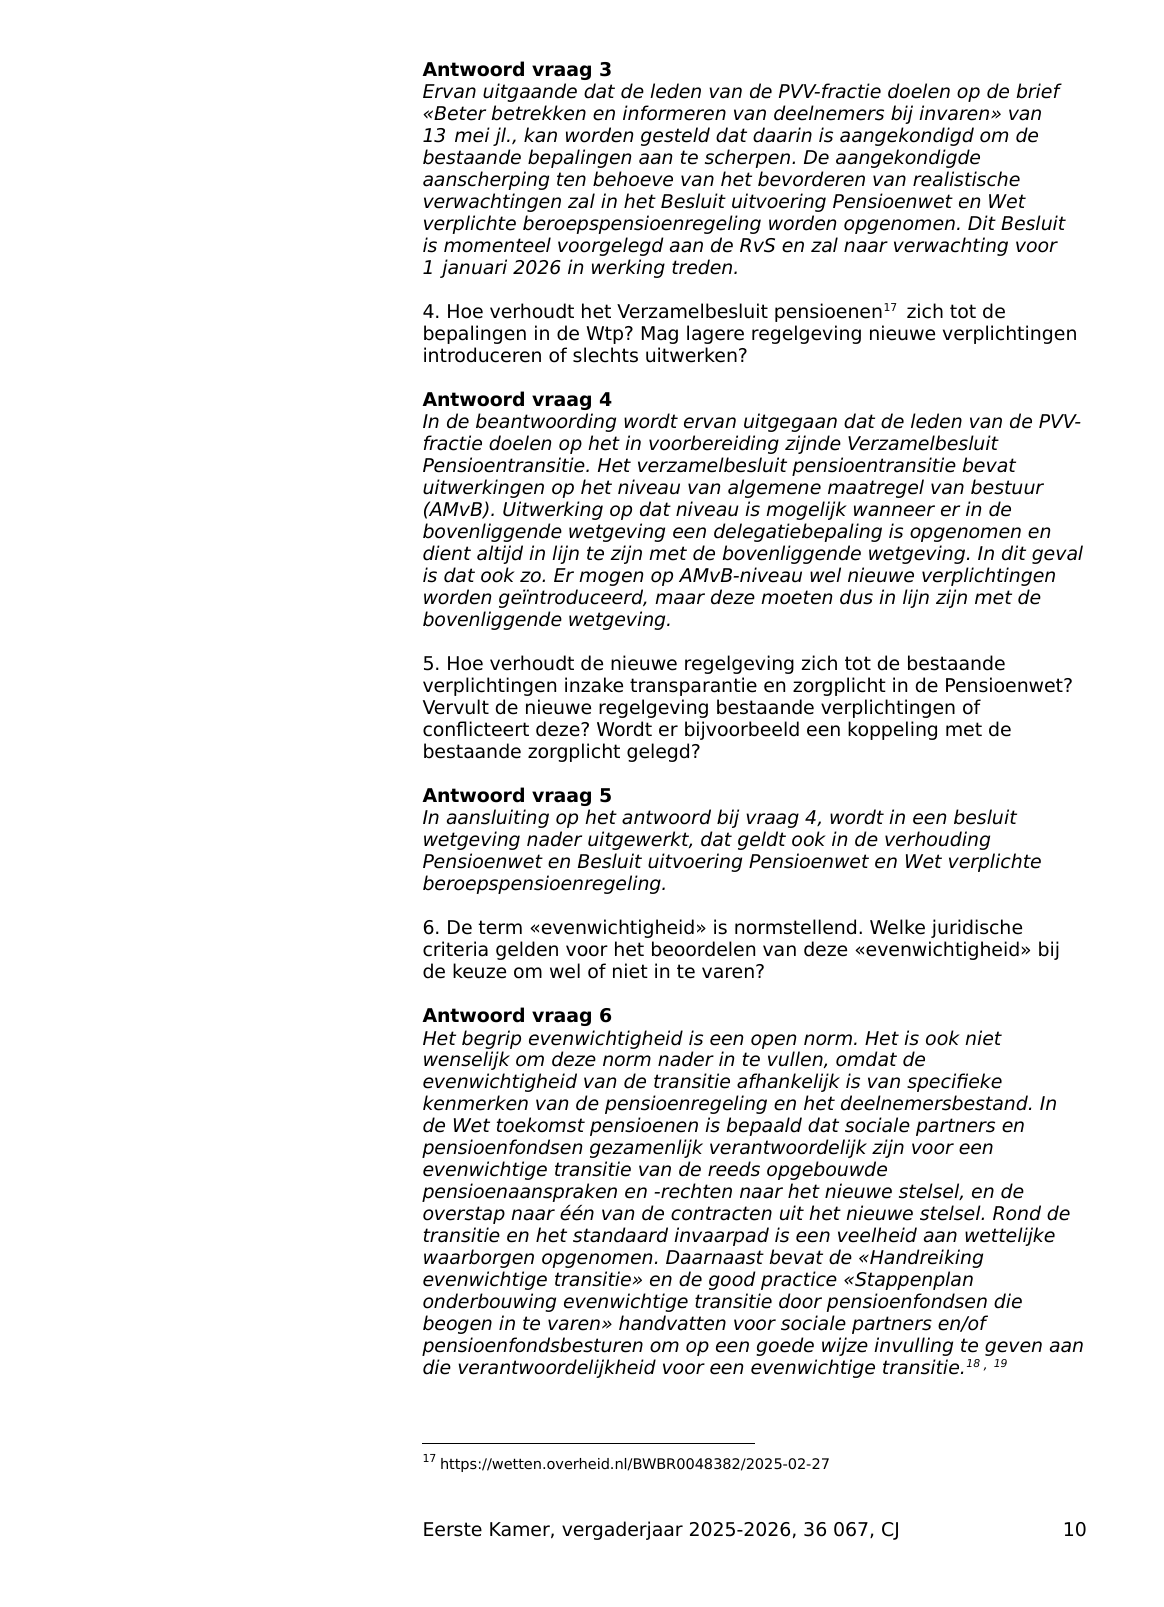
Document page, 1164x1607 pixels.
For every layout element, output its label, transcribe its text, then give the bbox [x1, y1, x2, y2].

text Antwoord vraag 4 [422, 389, 1087, 411]
text In aansluiting op het antwoord bij vraag 4, wordt in een besluit wetgeving nader uitgewerkt, dat geldt ook in de verhouding Pensioenwet en Besluit uitvoering Pensioenwet en Wet verplichte beroepspensioenregeling. [422, 807, 1087, 895]
text Het begrip evenwichtigheid is een open norm. Het is ook niet wenselijk om deze norm nader in te vullen, omdat de evenwichtigheid van de transitie afhankelijk is van specifieke kenmerken van de pensioenregeling en het deelnemersbestand. In de Wet toekomst pensioenen is bepaald dat sociale partners en pensioenfondsen gezamenlijk verantwoordelijk zijn voor een evenwichtige transitie van de reeds opgebouwde pensioenaanspraken en -rechten naar het nieuwe stelsel, en de overstap naar één van de contracten uit het nieuwe stelsel. Rond de transitie en het standaard invaarpad is een veelheid aan wettelijke waarborgen opgenomen. Daarnaast bevat de «Handreiking evenwichtige transitie» en de good practice «Stappenplan onderbouwing evenwichtige transitie door pensioenfondsen die beogen in te varen» handvatten voor sociale partners en/of pensioenfondsbesturen om op een goede wijze invulling te geven aan die verantwoordelijkheid voor een evenwichtige transitie., [422, 1027, 1087, 1379]
text 6. De term «evenwichtigheid» is normstellend. Welke juridische criteria gelden voor het beoordelen van deze «evenwichtigheid» bij de keuze om wel of niet in te varen? [422, 917, 1087, 983]
text 5. Hoe verhoudt de nieuwe regelgeving zich tot de bestaande verplichtingen inzake transparantie en zorgplicht in de Pensioenwet? Vervult de nieuwe regelgeving bestaande verplichtingen of conflicteert deze? Wordt er bijvoorbeeld een koppeling met de bestaande zorgplicht gelegd? [422, 653, 1087, 763]
text Ervan uitgaande dat de leden van de PVV-fractie doelen op de brief «Beter betrekken en informeren van deelnemers bij invaren» van 13 mei jl., kan worden gesteld dat daarin is aangekondigd om de bestaande bepalingen aan te scherpen. De aangekondigde aanscherping ten behoeve van het bevorderen van realistische verwachtingen zal in het Besluit uitvoering Pensioenwet en Wet verplichte beroepspensioenregeling worden opgenomen. Dit Besluit is momenteel voorgelegd aan de RvS en zal naar verwachting voor 1 januari 2026 in werking treden. [422, 81, 1087, 279]
text Antwoord vraag 3 [422, 59, 1087, 81]
text https://wetten.overheid.nl/BWBR0048382/2025-02-27 [422, 1452, 1087, 1474]
text 4. Hoe verhoudt het Verzamelbesluit pensioenen zich tot de bepalingen in de Wtp? Mag lagere regelgeving nieuwe verplichtingen introduceren of slechts uitwerken? [422, 301, 1087, 367]
text In de beantwoording wordt ervan uitgegaan dat de leden van de PVV-fractie doelen op het in voorbereiding zijnde Verzamelbesluit Pensioentransitie. Het verzamelbesluit pensioentransitie bevat uitwerkingen op het niveau van algemene maatregel van bestuur (AMvB). Uitwerking op dat niveau is mogelijk wanneer er in de bovenliggende wetgeving een delegatiebepaling is opgenomen en dient altijd in lijn te zijn met de bovenliggende wetgeving. In dit geval is dat ook zo. Er mogen op AMvB-niveau wel nieuwe verplichtingen worden geïntroduceerd, maar deze moeten dus in lijn zijn met de bovenliggende wetgeving. [422, 411, 1087, 631]
text Antwoord vraag 6 [422, 1005, 1087, 1027]
text Antwoord vraag 5 [422, 785, 1087, 807]
